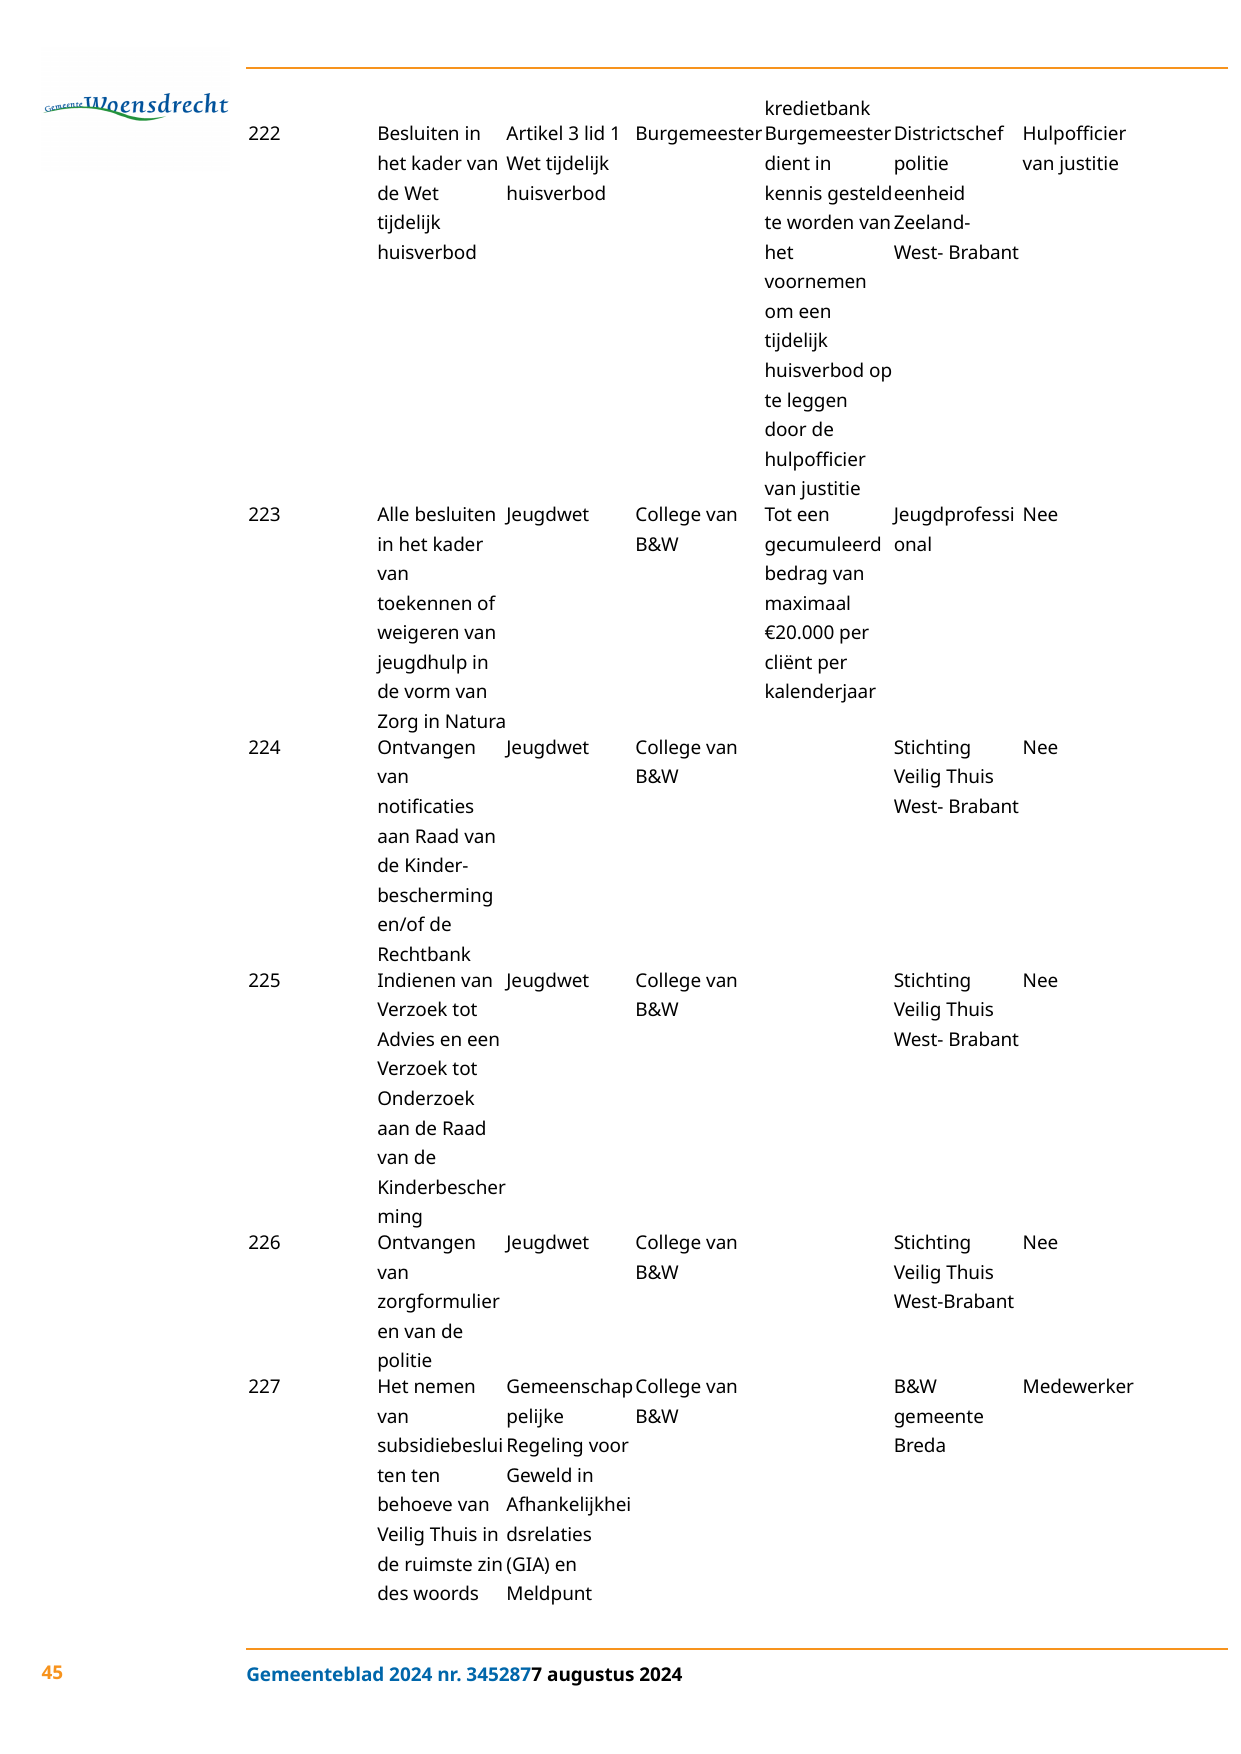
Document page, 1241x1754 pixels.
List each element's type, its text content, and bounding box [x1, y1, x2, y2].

table_cell B&W gemeente Breda [894, 1373, 1022, 1606]
table_cell Ontvangen van notificaties aan Raad van de Kinder-bescherming en/of de Rechtbank [377, 734, 506, 967]
table_cell Indienen van Verzoek tot Advies en een Verzoek tot Onderzoek aan de Raad van de Kinderbescherming [377, 967, 506, 1229]
table_cell 222 [248, 121, 377, 501]
table_cell [764, 734, 893, 967]
table_cell Artikel 3 lid 1 Wet tijdelijk huisverbod [506, 121, 635, 501]
table_cell Stichting Veilig Thuis West- Brabant [894, 734, 1022, 967]
table_cell College van B&W [635, 734, 764, 967]
table_cell 226 [248, 1229, 377, 1373]
table_cell Medewerker [1023, 1373, 1152, 1606]
table_cell Jeugdwet [506, 734, 635, 967]
table_cell Nee [1023, 734, 1152, 967]
table_cell Ontvangen van zorgformulieren van de politie [377, 1229, 506, 1373]
table_cell Het nemen van subsidiebesluiten ten behoeve van Veilig Thuis in de ruimste zin des woords [377, 1373, 506, 1606]
table_cell Tot een gecumuleerd bedrag van maximaal €20.000 per cliënt per kalenderjaar [764, 501, 893, 734]
table_cell Gemeenschappelijke Regeling voor Geweld in Afhankelijkheidsrelaties (GIA) en Meldpunt [506, 1373, 635, 1606]
table_cell 224 [248, 734, 377, 967]
table_cell Jeugdwet [506, 967, 635, 1229]
table_cell Districtschef politie eenheid Zeeland- West- Brabant [894, 121, 1022, 501]
table_cell Jeugdwet [506, 501, 635, 734]
table_cell 225 [248, 967, 377, 1229]
table_cell 227 [248, 1373, 377, 1606]
table_cell [764, 967, 893, 1229]
table_cell [1023, 95, 1152, 121]
table_cell College van B&W [635, 967, 764, 1229]
table_cell Burgemeester dient in kennis gesteld te worden van het voornemen om een tijdelijk huisverbod op te leggen door de hulpofficier van justitie [764, 121, 893, 501]
table_cell [506, 95, 635, 121]
table_cell Alle besluiten in het kader van toekennen of weigeren van jeugdhulp in de vorm van Zorg in Natura [377, 501, 506, 734]
table_cell Nee [1023, 501, 1152, 734]
table_cell Nee [1023, 967, 1152, 1229]
table_cell Jeugdprofessional [894, 501, 1022, 734]
table_cell Hulpofficier van justitie [1023, 121, 1152, 501]
table_cell 223 [248, 501, 377, 734]
table_cell [764, 1373, 893, 1606]
picture [41, 47, 231, 172]
table_cell College van B&W [635, 1373, 764, 1606]
table_cell Besluiten in het kader van de Wet tijdelijk huisverbod [377, 121, 506, 501]
table_cell Jeugdwet [506, 1229, 635, 1373]
table_cell College van B&W [635, 1229, 764, 1373]
table_cell kredietbank [764, 95, 893, 121]
table_cell Nee [1023, 1229, 1152, 1373]
table_cell [894, 95, 1022, 121]
table_cell [377, 95, 506, 121]
table_cell College van B&W [635, 501, 764, 734]
table_cell Stichting Veilig Thuis West- Brabant [894, 967, 1022, 1229]
table_cell [248, 95, 377, 121]
table_cell Burgemeester [635, 121, 764, 501]
table_cell Stichting Veilig Thuis West-Brabant [894, 1229, 1022, 1373]
table_cell [764, 1229, 893, 1373]
table_cell [635, 95, 764, 121]
